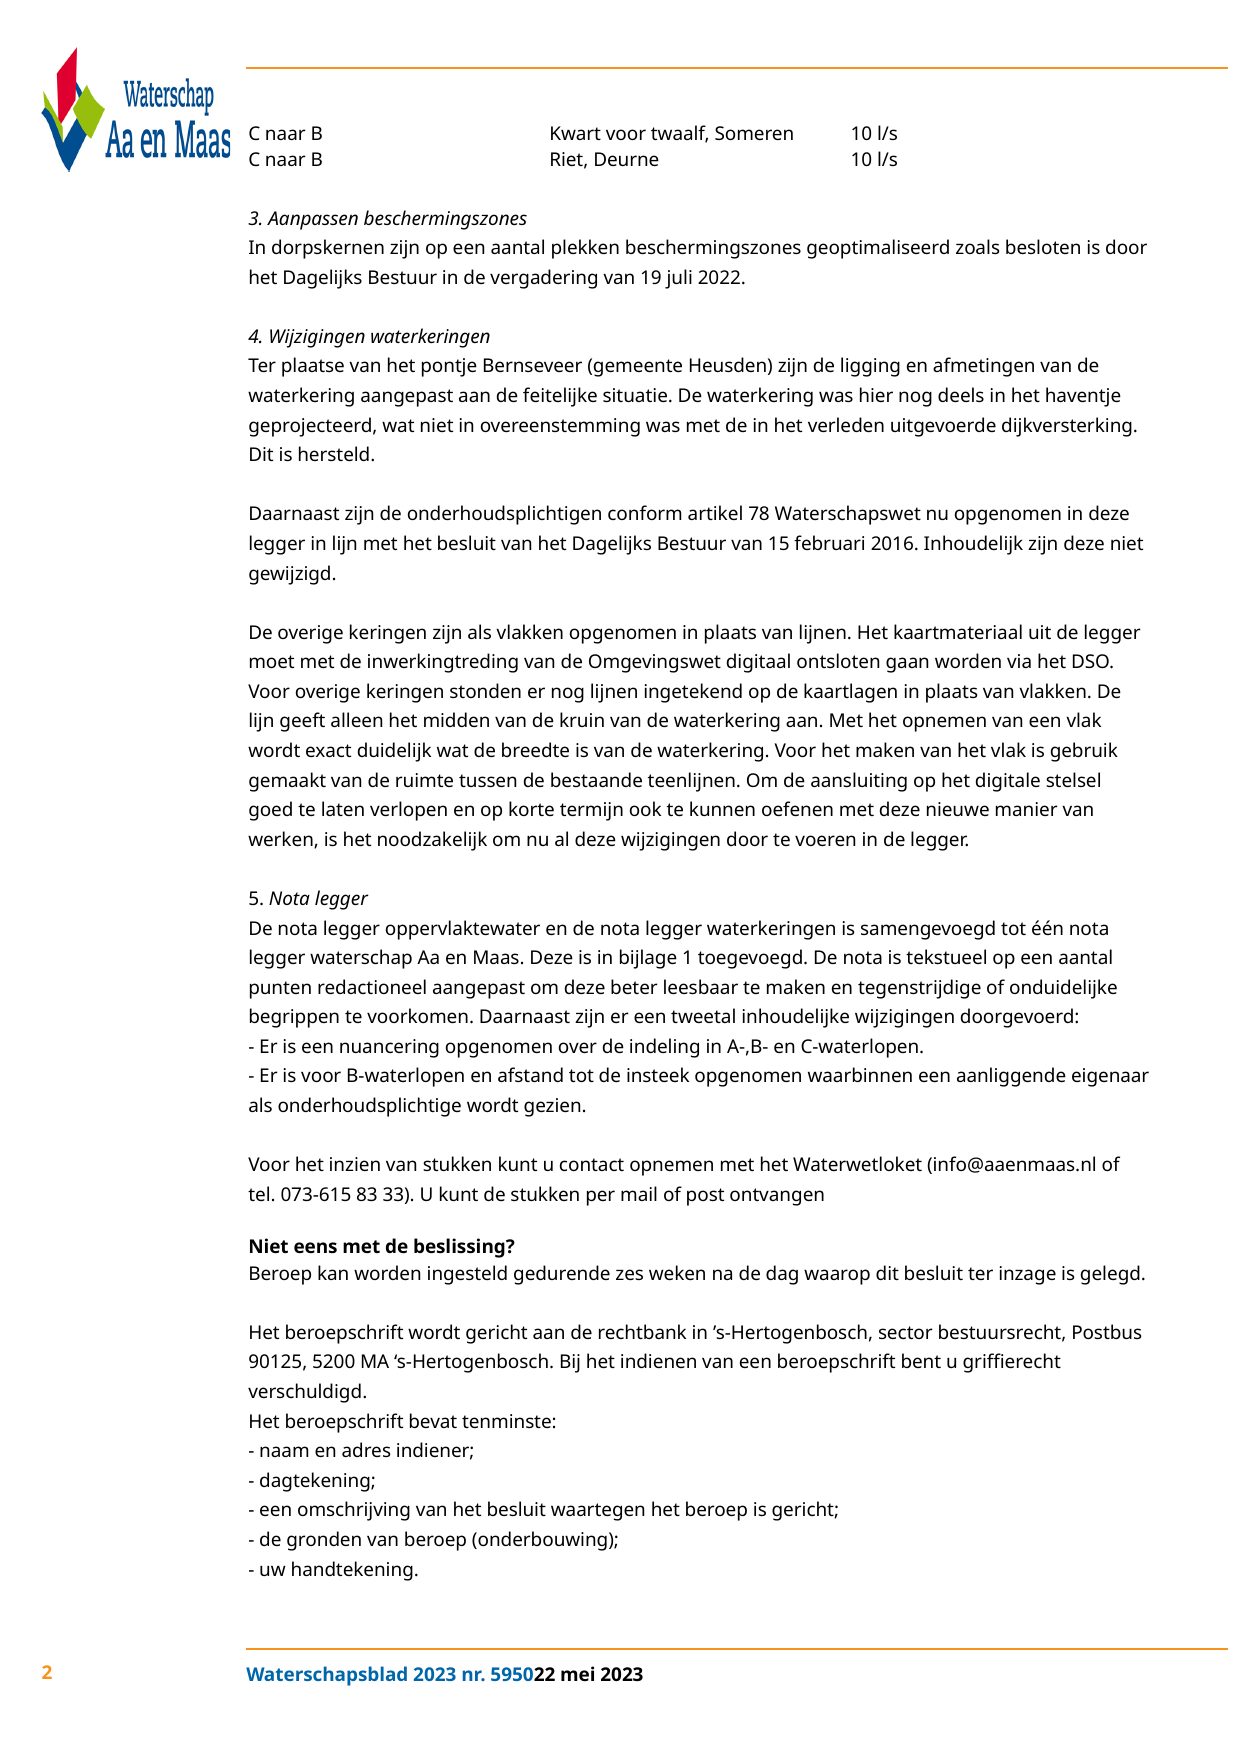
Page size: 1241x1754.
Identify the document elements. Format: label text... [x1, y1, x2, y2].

table_cell 10 l/s [850, 146, 1152, 172]
text 4. Wijzigingen waterkeringen [248, 323, 1152, 349]
text - dagtekening; [248, 1467, 1152, 1493]
text De nota legger oppervlaktewater en de nota legger waterkeringen is samengevoegd tot één nota legger waterschap Aa en Maas. Deze is in bijlage 1 toegevoegd. De nota is tekstueel op een aantal punten redactioneel aangepast om deze beter leesbaar te maken en tegenstrijdige of onduidelijke begrippen te voorkomen. Daarnaast zijn er een tweetal inhoudelijke wijzigingen doorgevoerd: [248, 915, 1152, 1029]
text - een omschrijving van het besluit waartegen het beroep is gericht; [248, 1497, 1152, 1522]
text - uw handtekening. [248, 1556, 1152, 1581]
text - de gronden van beroep (onderbouwing); [248, 1526, 1152, 1552]
table_cell 10 l/s [850, 121, 1152, 146]
text 5. Nota legger [248, 885, 1152, 911]
text 3. Aanpassen beschermingszones [248, 205, 1152, 231]
table_cell [248, 95, 549, 121]
table_cell C naar B [248, 146, 549, 172]
text - Er is voor B-waterlopen en afstand tot de insteek opgenomen waarbinnen een aanliggende eigenaar als onderhoudsplichtige wordt gezien. [248, 1063, 1152, 1118]
table_cell Riet, Deurne [549, 146, 850, 172]
text Het beroepschrift bevat tenminste: [248, 1408, 1152, 1433]
text Niet eens met de beslissing? [248, 1231, 1152, 1260]
table_cell Kwart voor twaalf, Someren [549, 121, 850, 146]
text Ter plaatse van het pontje Bernseveer (gemeente Heusden) zijn de ligging en afmetingen van de waterkering aangepast aan de feitelijke situatie. De waterkering was hier nog deels in het haventje geprojecteerd, wat niet in overeenstemming was met de in het verleden uitgevoerde dijkversterking. Dit is hersteld. [248, 353, 1152, 467]
table_cell [850, 95, 1152, 121]
picture [41, 47, 231, 172]
text - Er is een nuancering opgenomen over de indeling in A-,B- en C-waterlopen. [248, 1033, 1152, 1059]
text Het beroepschrift wordt gericht aan de rechtbank in ’s-Hertogenbosch, sector bestuursrecht, Postbus 90125, 5200 MA ‘s-Hertogenbosch. Bij het indienen van een beroepschrift bent u griffierecht verschuldigd. [248, 1319, 1152, 1404]
text In dorpskernen zijn op een aantal plekken beschermingszones geoptimaliseerd zoals besloten is door het Dagelijks Bestuur in de vergadering van 19 juli 2022. [248, 234, 1152, 290]
text Daarnaast zijn de onderhoudsplichtigen conform artikel 78 Waterschapswet nu opgenomen in deze legger in lijn met het besluit van het Dagelijks Bestuur van 15 februari 2016. Inhoudelijk zijn deze niet gewijzigd. [248, 501, 1152, 586]
table_cell [549, 95, 850, 121]
text De overige keringen zijn als vlakken opgenomen in plaats van lijnen. Het kaartmateriaal uit de legger moet met de inwerkingtreding van de Omgevingswet digitaal ontsloten gaan worden via het DSO. Voor overige keringen stonden er nog lijnen ingetekend op de kaartlagen in plaats van vlakken. De lijn geeft alleen het midden van de kruin van de waterkering aan. Met het opnemen van een vlak wordt exact duidelijk wat de breedte is van de waterkering. Voor het maken van het vlak is gebruik gemaakt van de ruimte tussen de bestaande teenlijnen. Om de aansluiting op het digitale stelsel goed te laten verlopen en op korte termijn ook te kunnen oefenen met deze nieuwe manier van werken, is het noodzakelijk om nu al deze wijzigingen door te voeren in de legger. [248, 619, 1152, 852]
table_cell C naar B [248, 121, 549, 146]
text - naam en adres indiener; [248, 1437, 1152, 1463]
text Beroep kan worden ingesteld gedurende zes weken na de dag waarop dit besluit ter inzage is gelegd. [248, 1260, 1152, 1286]
text Voor het inzien van stukken kunt u contact opnemen met het Waterwetloket (info@aaenmaas.nl of tel. 073-615 83 33). U kunt de stukken per mail of post ontvangen [248, 1151, 1152, 1207]
